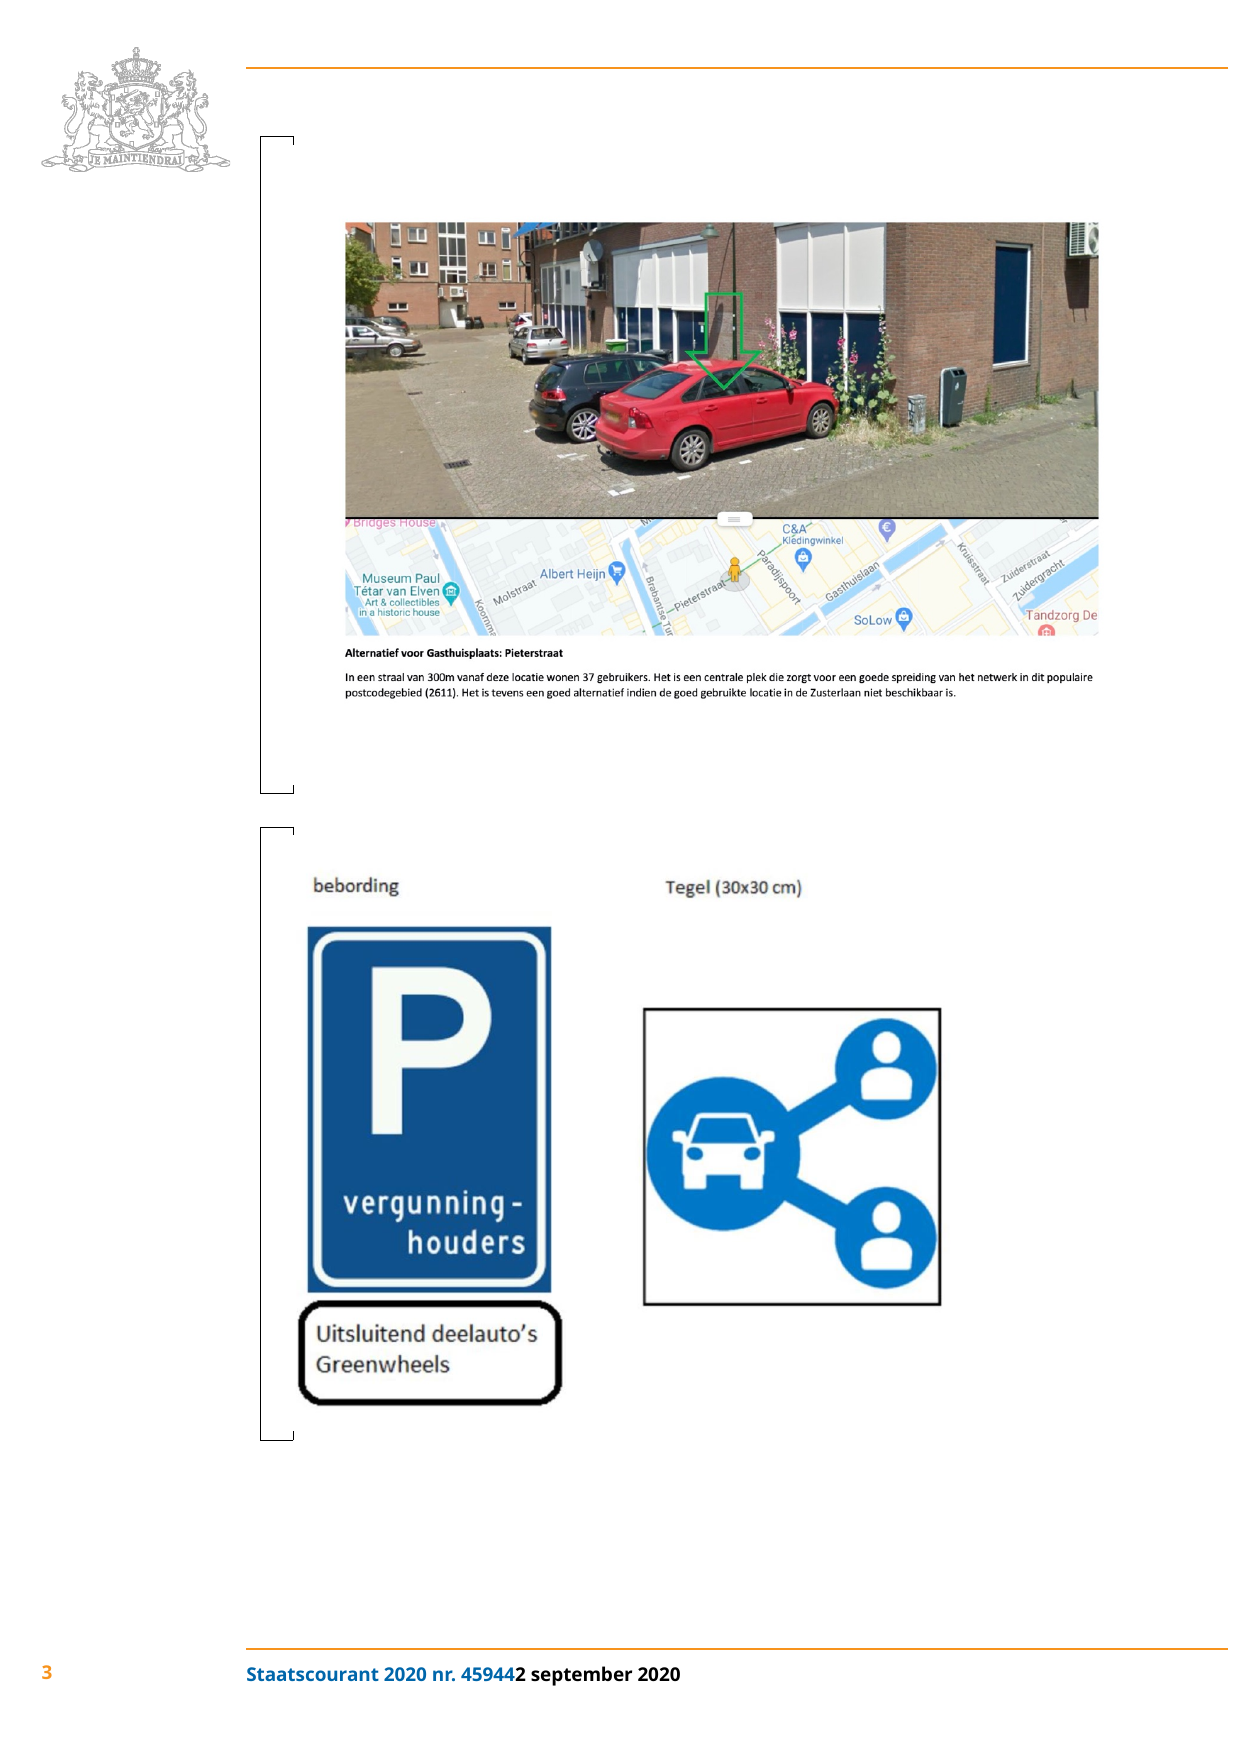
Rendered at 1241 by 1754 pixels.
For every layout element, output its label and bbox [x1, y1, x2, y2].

picture [268, 145, 1173, 785]
picture [268, 835, 969, 1431]
picture [41, 47, 231, 172]
